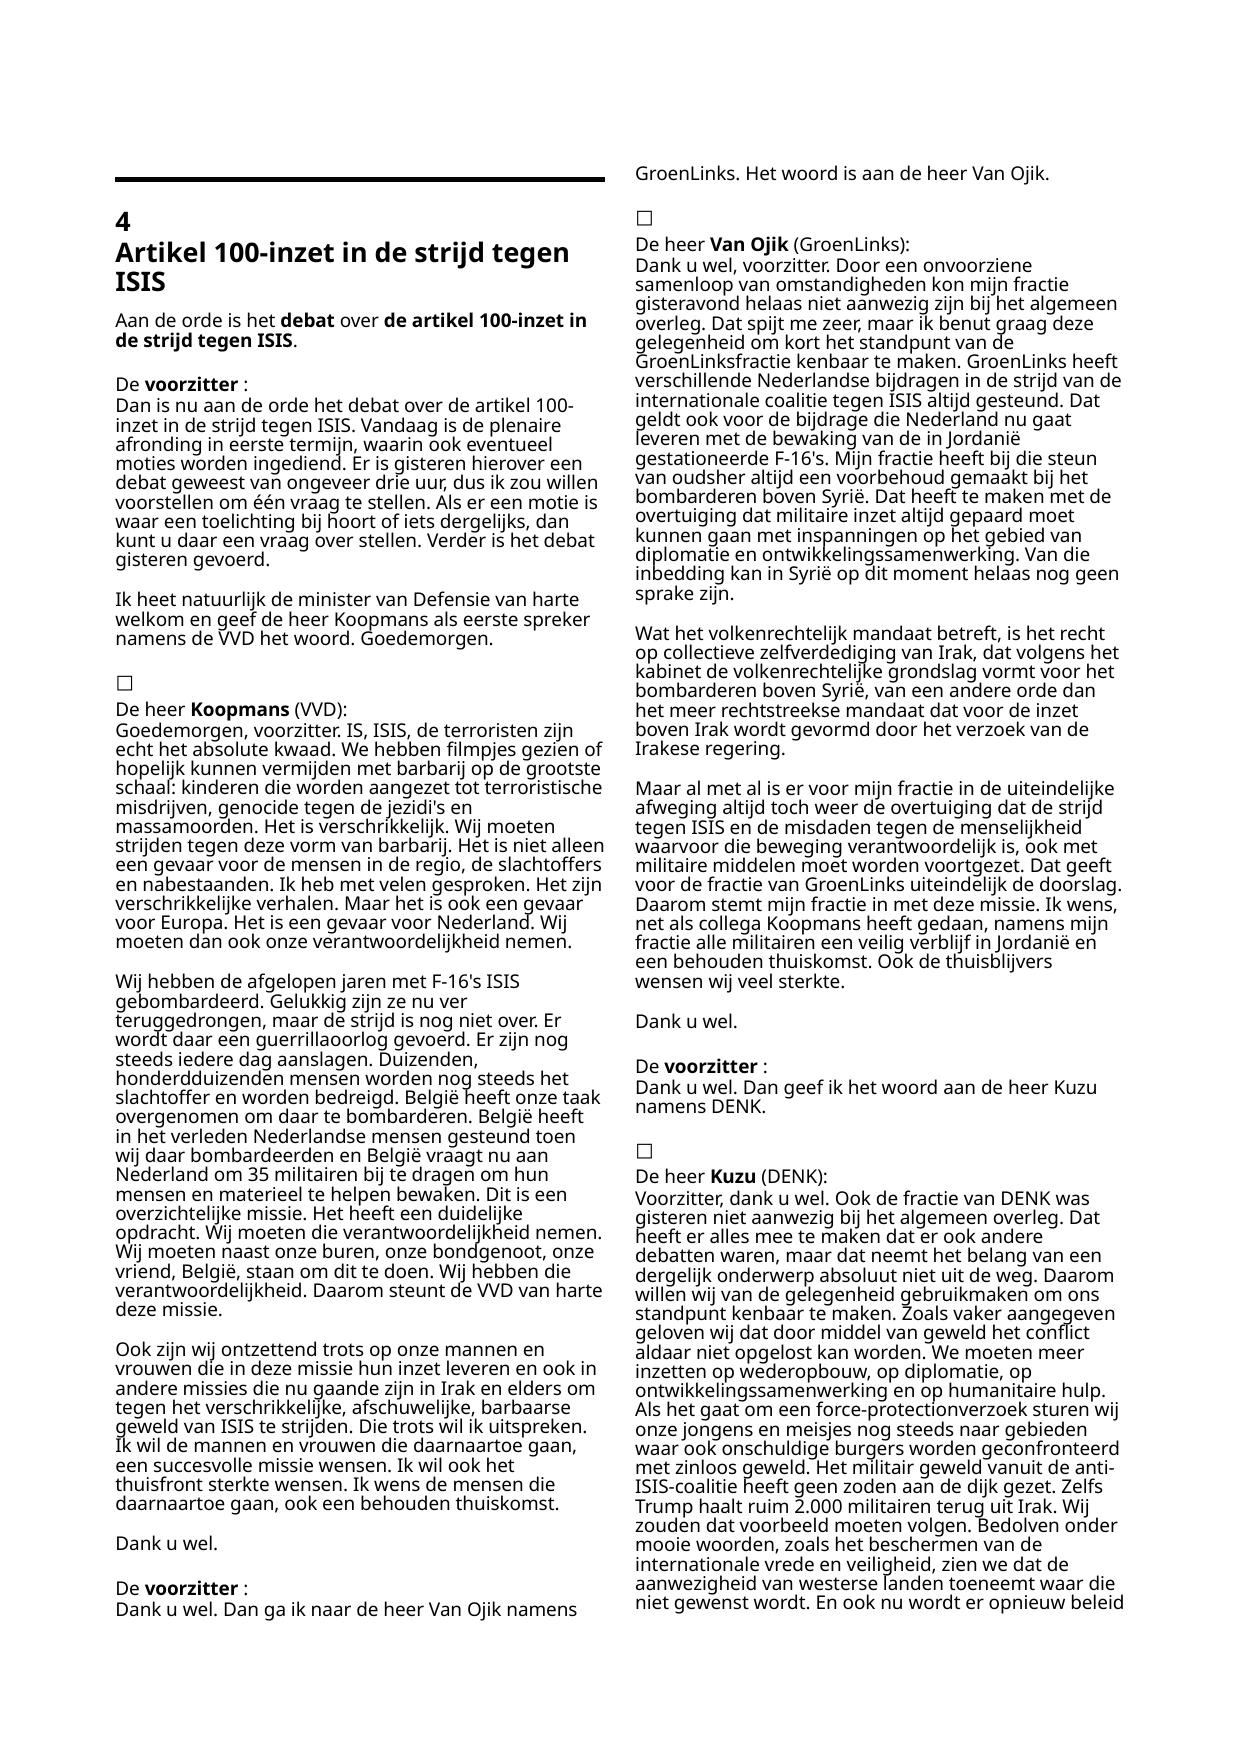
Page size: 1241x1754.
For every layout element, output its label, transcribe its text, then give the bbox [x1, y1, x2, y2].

text Dank u wel. [635, 1013, 1125, 1032]
text Dank u wel. Dan ga ik naar de heer Van Ojik namens [115, 1601, 605, 1620]
text Artikel 100-inzet in de strijd tegen ISIS [115, 239, 605, 312]
text 4 [115, 203, 605, 239]
text Dank u wel. [115, 1535, 605, 1554]
text Wij hebben de afgelopen jaren met F-16's ISIS gebombardeerd. Gelukkig zijn ze nu ver teruggedrongen, maar de strijd is nog niet over. Er wordt daar een guerrillaoorlog gevoerd. Er zijn nog steeds iedere dag aanslagen. Duizenden, honderdduizenden mensen worden nog steeds het slachtoffer en worden bedreigd. België heeft onze taak overgenomen om daar te bombarderen. België heeft in het verleden Nederlandse mensen gesteund toen wij daar bombardeerden en België vraagt nu aan Nederland om 35 militairen bij te dragen om hun mensen en materieel te helpen bewaken. Dit is een overzichtelijke missie. Het heeft een duidelijke opdracht. Wij moeten die verantwoordelijkheid nemen. Wij moeten naast onze buren, onze bondgenoot, onze vriend, België, staan om dit te doen. Wij hebben die verantwoordelijkheid. Daarom steunt de VVD van harte deze missie. [115, 973, 605, 1320]
text ⬜ [635, 205, 1125, 231]
text De voorzitter : [115, 1575, 605, 1601]
text Voorzitter, dank u wel. Ook de fractie van DENK was gisteren niet aanwezig bij het algemeen overleg. Dat heeft er alles mee te maken dat er ook andere debatten waren, maar dat neemt het belang van een dergelijk onderwerp absoluut niet uit de weg. Daarom willen wij van de gelegenheid gebruikmaken om ons standpunt kenbaar te maken. Zoals vaker aangegeven geloven wij dat door middel van geweld het conflict aldaar niet opgelost kan worden. We moeten meer inzetten op wederopbouw, op diplomatie, op ontwikkelingssamenwerking en op humanitaire hulp. Als het gaat om een force-protectionverzoek sturen wij onze jongens en meisjes nog steeds naar gebieden waar ook onschuldige burgers worden geconfronteerd met zinloos geweld. Het militair geweld vanuit de anti-ISIS-coalitie heeft geen zoden aan de dijk gezet. Zelfs Trump haalt ruim 2.000 militairen terug uit Irak. Wij zouden dat voorbeeld moeten volgen. Bedolven onder mooie woorden, zoals het beschermen van de internationale vrede en veiligheid, zien we dat de aanwezigheid van westerse landen toeneemt waar die niet gewenst wordt. En ook nu wordt er opnieuw beleid [635, 1189, 1125, 1613]
text ⬜ [635, 1138, 1125, 1164]
text Wat het volkenrechtelijk mandaat betreft, is het recht op collectieve zelfverdediging van Irak, dat volgens het kabinet de volkenrechtelijke grondslag vormt voor het bombarderen boven Syrië, van een andere orde dan het meer rechtstreekse mandaat dat voor de inzet boven Irak wordt gevormd door het verzoek van de Irakese regering. [635, 624, 1125, 759]
text Goedemorgen, voorzitter. IS, ISIS, de terroristen zijn echt het absolute kwaad. We hebben filmpjes gezien of hopelijk kunnen vermijden met barbarij op de grootste schaal: kinderen die worden aangezet tot terroristische misdrijven, genocide tegen de jezidi's en massamoorden. Het is verschrikkelijk. Wij moeten strijden tegen deze vorm van barbarij. Het is niet alleen een gevaar voor de mensen in de regio, de slachtoffers en nabestaanden. Ik heb met velen gesproken. Het zijn verschrikkelijke verhalen. Maar het is ook een gevaar voor Europa. Het is een gevaar voor Nederland. Wij moeten dan ook onze verantwoordelijkheid nemen. [115, 722, 605, 953]
text De heer Kuzu (DENK): [635, 1164, 1125, 1189]
text De voorzitter : [635, 1053, 1125, 1079]
text Dank u wel. Dan geef ik het woord aan de heer Kuzu namens DENK. [635, 1079, 1125, 1117]
text De voorzitter : [115, 372, 605, 397]
text Ook zijn wij ontzettend trots op onze mannen en vrouwen die in deze missie hun inzet leveren en ook in andere missies die nu gaande zijn in Irak en elders om tegen het verschrikkelijke, afschuwelijke, barbaarse geweld van ISIS te strijden. Die trots wil ik uitspreken. Ik wil de mannen en vrouwen die daarnaartoe gaan, een succesvolle missie wensen. Ik wil ook het thuisfront sterkte wensen. Ik wens de mensen die daarnaartoe gaan, ook een behouden thuiskomst. [115, 1341, 605, 1514]
text Ik heet natuurlijk de minister van Defensie van harte welkom en geef de heer Koopmans als eerste spreker namens de VVD het woord. Goedemorgen. [115, 591, 605, 649]
text ⬜ [115, 670, 605, 696]
text Dank u wel, voorzitter. Door een onvoorziene samenloop van omstandigheden kon mijn fractie gisteravond helaas niet aanwezig zijn bij het algemeen overleg. Dat spijt me zeer, maar ik benut graag deze gelegenheid om kort het standpunt van de GroenLinksfractie kenbaar te maken. GroenLinks heeft verschillende Nederlandse bijdragen in de strijd van de internationale coalitie tegen ISIS altijd gesteund. Dat geldt ook voor de bijdrage die Nederland nu gaat leveren met de bewaking van de in Jordanië gestationeerde F-16's. Mijn fractie heeft bij die steun van oudsher altijd een voorbehoud gemaakt bij het bombarderen boven Syrië. Dat heeft te maken met de overtuiging dat militaire inzet altijd gepaard moet kunnen gaan met inspanningen op het gebied van diplomatie en ontwikkelingssamenwerking. Van die inbedding kan in Syrië op dit moment helaas nog geen sprake zijn. [635, 257, 1125, 604]
text Maar al met al is er voor mijn fractie in de uiteindelijke afweging altijd toch weer de overtuiging dat de strijd tegen ISIS en de misdaden tegen de menselijkheid waarvoor die beweging verantwoordelijk is, ook met militaire middelen moet worden voortgezet. Dat geeft voor de fractie van GroenLinks uiteindelijk de doorslag. Daarom stemt mijn fractie in met deze missie. Ik wens, net als collega Koopmans heeft gedaan, namens mijn fractie alle militairen een veilig verblijf in Jordanië en een behouden thuiskomst. Ook de thuisblijvers wensen wij veel sterkte. [635, 780, 1125, 992]
text Aan de orde is het debat over de artikel 100-inzet in de strijd tegen ISIS. [115, 312, 605, 351]
text Dan is nu aan de orde het debat over de artikel 100-inzet in de strijd tegen ISIS. Vandaag is de plenaire afronding in eerste termijn, waarin ook eventueel moties worden ingediend. Er is gisteren hierover een debat geweest van ongeveer drie uur, dus ik zou willen voorstellen om één vraag te stellen. Als er een motie is waar een toelichting bij hoort of iets dergelijks, dan kunt u daar een vraag over stellen. Verder is het debat gisteren gevoerd. [115, 397, 605, 571]
text De heer Koopmans (VVD): [115, 696, 605, 722]
text GroenLinks. Het woord is aan de heer Van Ojik. [635, 165, 1125, 184]
text De heer Van Ojik (GroenLinks): [635, 231, 1125, 257]
